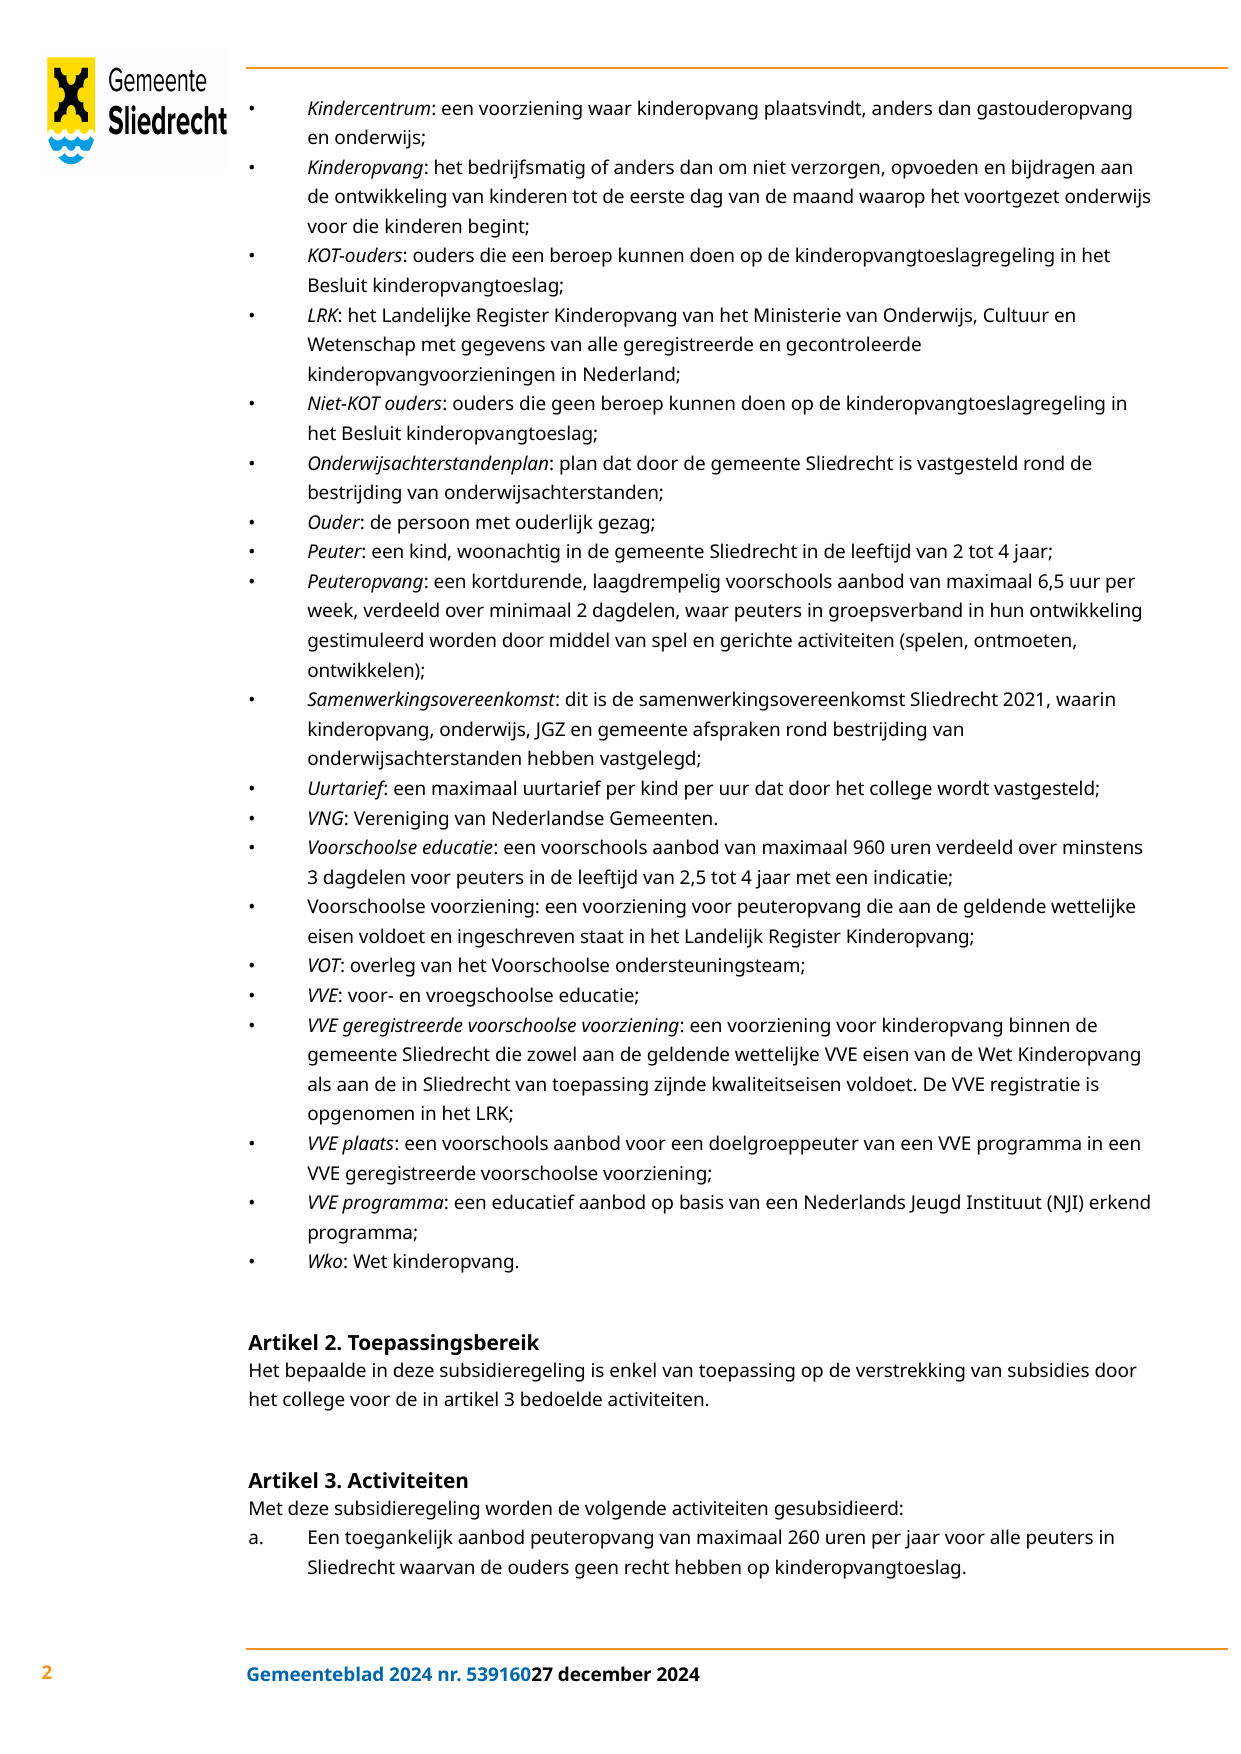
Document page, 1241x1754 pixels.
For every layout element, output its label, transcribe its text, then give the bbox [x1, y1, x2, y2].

list VVE geregistreerde voorschoolse voorziening: een voorziening voor kinderopvang binnen de gemeente Sliedrecht die zowel aan de geldende wettelijke VVE eisen van de Wet Kinderopvang als aan de in Sliedrecht van toepassing zijnde kwaliteitseisen voldoet. De VVE registratie is opgenomen in het LRK; [248, 1012, 1152, 1126]
list Voorschoolse educatie: een voorschools aanbod van maximaal 960 uren verdeeld over minstens 3 dagdelen voor peuters in de leeftijd van 2,5 tot 4 jaar met een indicatie; [248, 834, 1152, 890]
list Uurtarief: een maximaal uurtarief per kind per uur dat door het college wordt vastgesteld; [248, 775, 1152, 801]
picture [41, 47, 231, 172]
text Het bepaalde in deze subsidieregeling is enkel van toepassing op de verstrekking van subsidies door het college voor de in artikel 3 bedoelde activiteiten. [248, 1357, 1152, 1412]
text Artikel 2. Toepassingsbereik [248, 1328, 1152, 1357]
list Samenwerkingsovereenkomst: dit is de samenwerkingsovereenkomst Sliedrecht 2021, waarin kinderopvang, onderwijs, JGZ en gemeente afspraken rond bestrijding van onderwijsachterstanden hebben vastgelegd; [248, 686, 1152, 771]
list LRK: het Landelijke Register Kinderopvang van het Ministerie van Onderwijs, Cultuur en Wetenschap met gegevens van alle geregistreerde en gecontroleerde kinderopvangvoorzieningen in Nederland; [248, 302, 1152, 387]
list Kinderopvang: het bedrijfsmatig of anders dan om niet verzorgen, opvoeden en bijdragen aan de ontwikkeling van kinderen tot de eerste dag van de maand waarop het voortgezet onderwijs voor die kinderen begint; [248, 154, 1152, 239]
list VVE: voor- en vroegschoolse educatie; [248, 982, 1152, 1008]
list VNG: Vereniging van Nederlandse Gemeenten. [248, 805, 1152, 831]
list VVE plaats: een voorschools aanbod voor een doelgroeppeuter van een VVE programma in een VVE geregistreerde voorschoolse voorziening; [248, 1130, 1152, 1186]
text Met deze subsidieregeling worden de volgende activiteiten gesubsidieerd: [248, 1495, 1152, 1521]
list Kindercentrum: een voorziening waar kinderopvang plaatsvindt, anders dan gastouderopvang en onderwijs; [248, 95, 1152, 150]
list Wko: Wet kinderopvang. [248, 1248, 1152, 1274]
list Peuter: een kind, woonachtig in de gemeente Sliedrecht in de leeftijd van 2 tot 4 jaar; [248, 538, 1152, 564]
list Niet-KOT ouders: ouders die geen beroep kunnen doen op de kinderopvangtoeslagregeling in het Besluit kinderopvangtoeslag; [248, 391, 1152, 446]
list Peuteropvang: een kortdurende, laagdrempelig voorschools aanbod van maximaal 6,5 uur per week, verdeeld over minimaal 2 dagdelen, waar peuters in groepsverband in hun ontwikkeling gestimuleerd worden door middel van spel en gerichte activiteiten (spelen, ontmoeten, ontwikkelen); [248, 568, 1152, 683]
list Een toegankelijk aanbod peuteropvang van maximaal 260 uren per jaar voor alle peuters in Sliedrecht waarvan de ouders geen recht hebben op kinderopvangtoeslag. [248, 1524, 1152, 1580]
list Onderwijsachterstandenplan: plan dat door de gemeente Sliedrecht is vastgesteld rond de bestrijding van onderwijsachterstanden; [248, 450, 1152, 505]
list Ouder: de persoon met ouderlijk gezag; [248, 509, 1152, 535]
list VVE programma: een educatief aanbod op basis van een Nederlands Jeugd Instituut (NJI) erkend programma; [248, 1189, 1152, 1245]
list KOT-ouders: ouders die een beroep kunnen doen op de kinderopvangtoeslagregeling in het Besluit kinderopvangtoeslag; [248, 243, 1152, 298]
list Voorschoolse voorziening: een voorziening voor peuteropvang die aan de geldende wettelijke eisen voldoet en ingeschreven staat in het Landelijk Register Kinderopvang; [248, 893, 1152, 949]
text Artikel 3. Activiteiten [248, 1467, 1152, 1495]
list VOT: overleg van het Voorschoolse ondersteuningsteam; [248, 953, 1152, 978]
